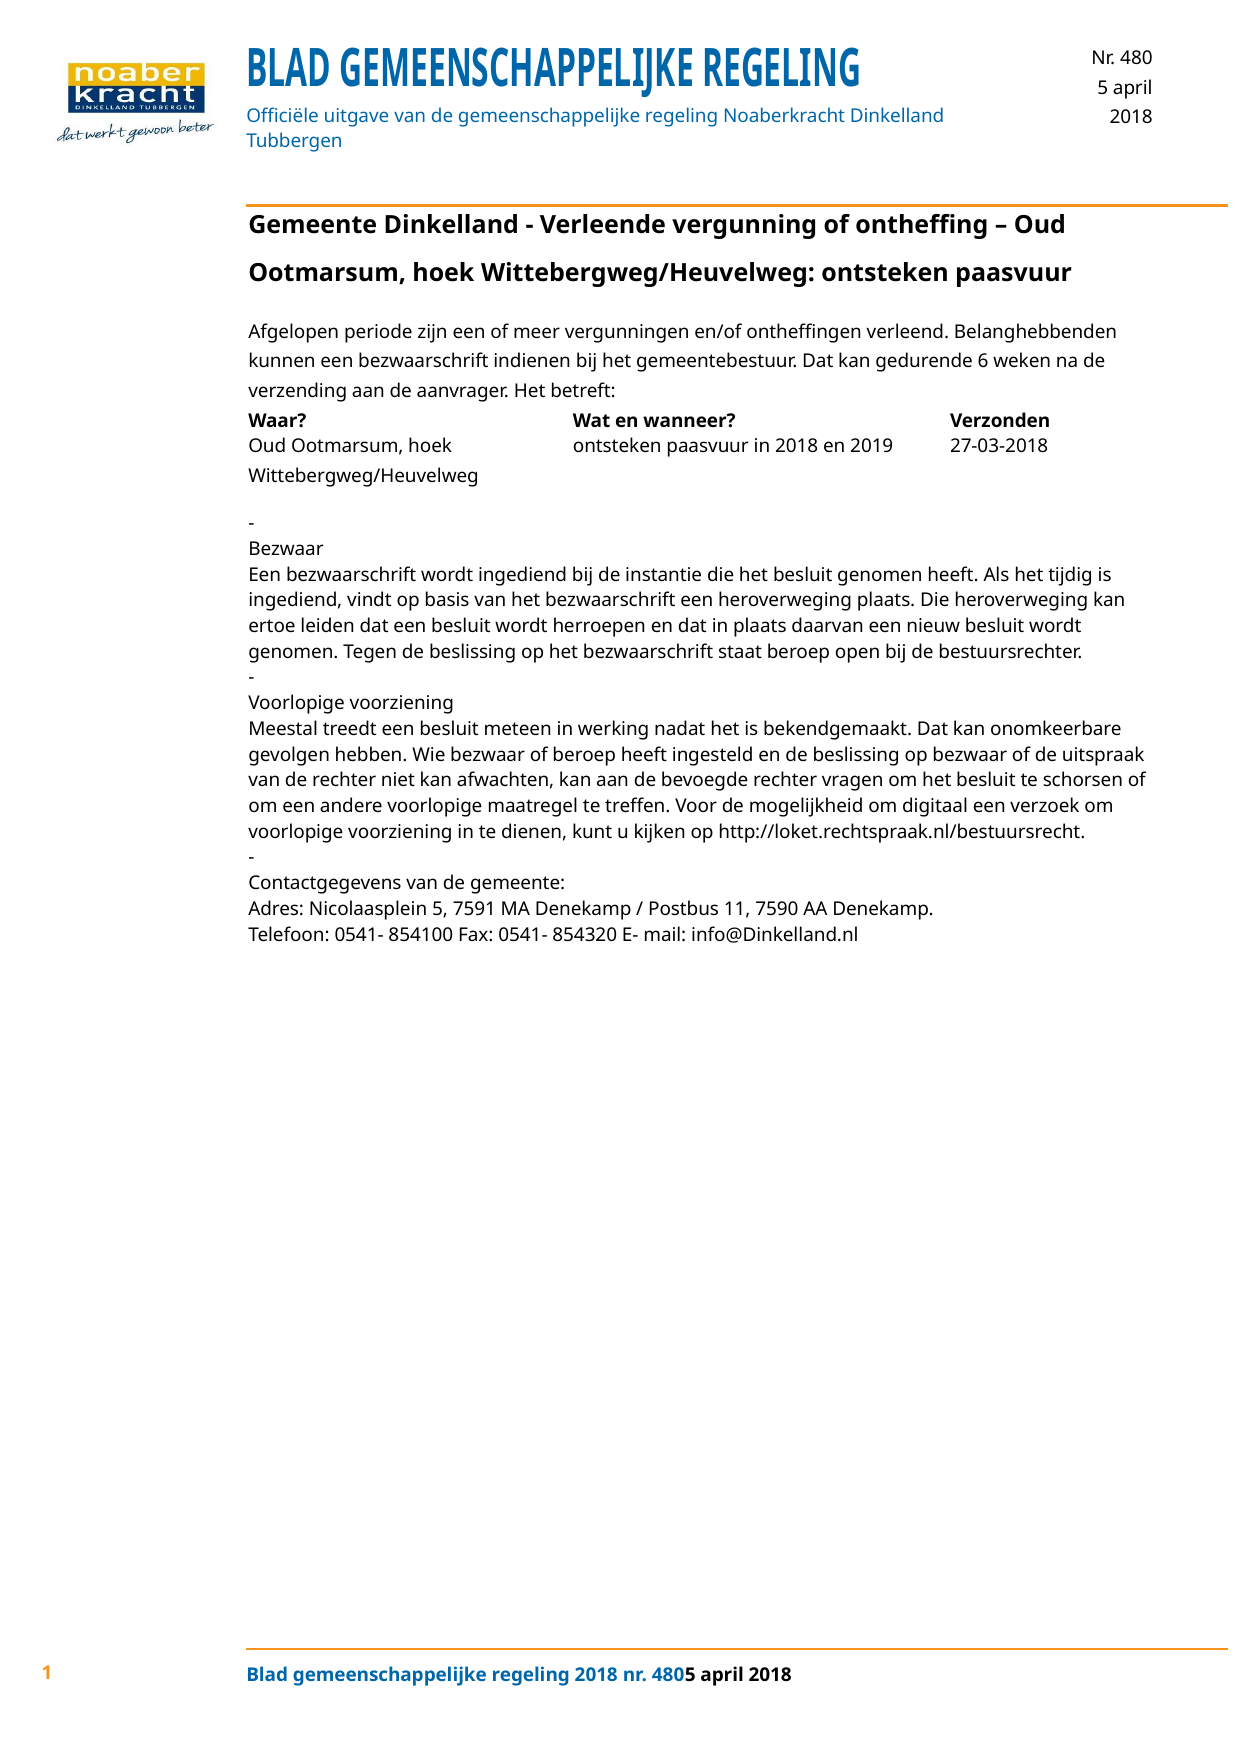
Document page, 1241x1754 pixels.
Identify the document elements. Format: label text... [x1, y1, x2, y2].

picture [41, 47, 231, 172]
table_header Verzonden [950, 407, 1152, 432]
text Telefoon: 0541- 854100 Fax: 0541- 854320 E- mail: info@Dinkelland.nl [248, 921, 1152, 947]
text Meestal treedt een besluit meteen in werking nadat het is bekendgemaakt. Dat kan onomkeerbare gevolgen hebben. Wie bezwaar of beroep heeft ingesteld en de beslissing op bezwaar of de uitspraak van de rechter niet kan afwachten, kan aan de bevoegde rechter vragen om het besluit te schorsen of om een andere voorlopige maatregel te treffen. Voor de mogelijkheid om digitaal een verzoek om voorlopige voorziening in te dienen, kunt u kijken op http://loket.rechtspraak.nl/bestuursrecht. [248, 715, 1152, 844]
text - [248, 844, 1152, 869]
table_header Waar? [248, 407, 573, 432]
text - [248, 664, 1152, 689]
text Voorlopige voorziening [248, 689, 1152, 715]
table_cell 27-03-2018 [950, 433, 1152, 488]
text Afgelopen periode zijn een of meer vergunningen en/of ontheffingen verleend. Belanghebbenden kunnen een bezwaarschrift indienen bij het gemeentebestuur. Dat kan gedurende 6 weken na de verzending aan de aanvrager. Het betreft: [248, 318, 1152, 403]
table_header Wat en wanneer? [573, 407, 950, 432]
table_cell ontsteken paasvuur in 2018 en 2019 [573, 433, 950, 488]
table_cell Oud Ootmarsum, hoek Wittebergweg/Heuvelweg [248, 433, 573, 488]
text Een bezwaarschrift wordt ingediend bij de instantie die het besluit genomen heeft. Als het tijdig is ingediend, vindt op basis van het bezwaarschrift een heroverweging plaats. Die heroverweging kan ertoe leiden dat een besluit wordt herroepen en dat in plaats daarvan een nieuw besluit wordt genomen. Tegen de beslissing op het bezwaarschrift staat beroep open bij de bestuursrechter. [248, 561, 1152, 664]
text Adres: Nicolaasplein 5, 7591 MA Denekamp / Postbus 11, 7590 AA Denekamp. [248, 895, 1152, 921]
text Contactgegevens van de gemeente: [248, 869, 1152, 895]
text Gemeente Dinkelland - Verleende vergunning of ontheffing – Oud Ootmarsum, hoek Wittebergweg/Heuvelweg: ontsteken paasvuur [248, 207, 1152, 288]
text - [248, 509, 1152, 535]
text Bezwaar [248, 535, 1152, 561]
